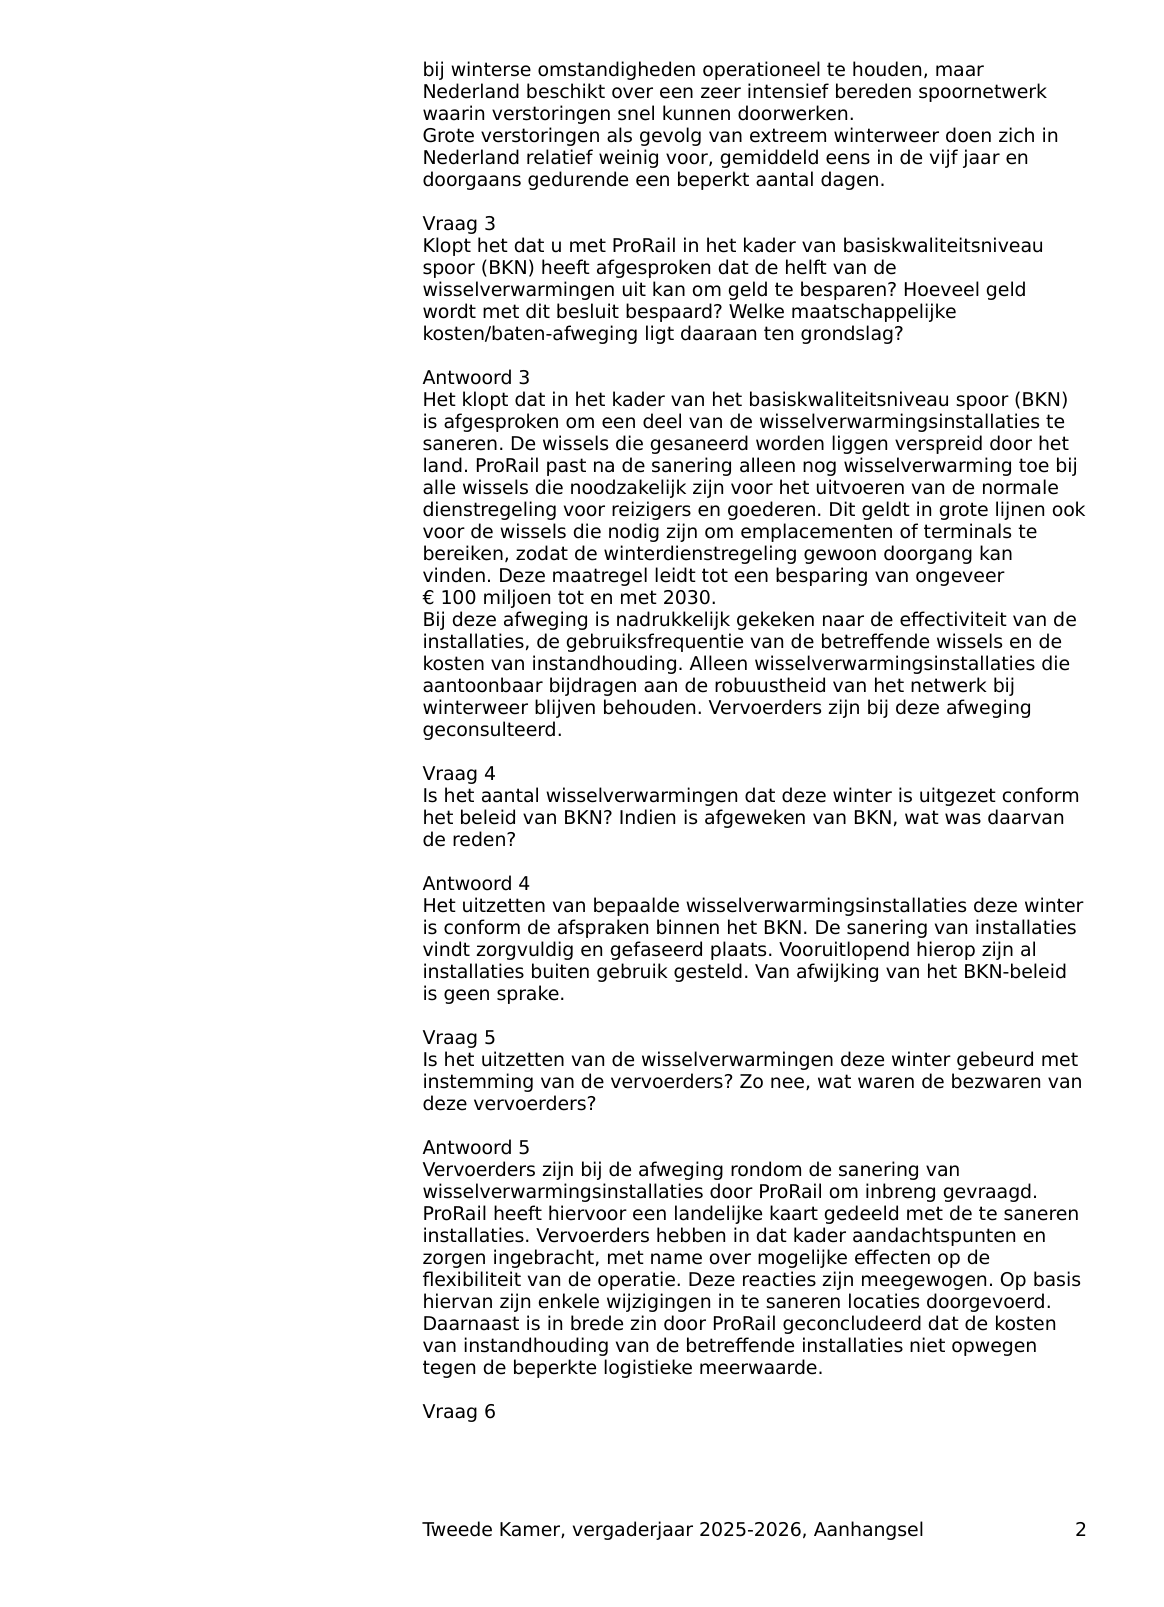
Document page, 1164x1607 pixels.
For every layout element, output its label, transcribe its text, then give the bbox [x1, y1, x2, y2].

text Het uitzetten van bepaalde wisselverwarmingsinstallaties deze winter is conform de afspraken binnen het BKN. De sanering van installaties vindt zorgvuldig en gefaseerd plaats. Vooruitlopend hierop zijn al installaties buiten gebruik gesteld. Van afwijking van het BKN-beleid is geen sprake. [422, 895, 1087, 1005]
text Antwoord 3 [422, 367, 1087, 389]
text Antwoord 5 [422, 1137, 1087, 1159]
text Vraag 3 [422, 213, 1087, 235]
text bij winterse omstandigheden operationeel te houden, maar Nederland beschikt over een zeer intensief bereden spoornetwerk waarin verstoringen snel kunnen doorwerken. [422, 59, 1087, 125]
text Het klopt dat in het kader van het basiskwaliteitsniveau spoor (BKN) is afgesproken om een deel van de wisselverwarmingsinstallaties te saneren. De wissels die gesaneerd worden liggen verspreid door het land. ProRail past na de sanering alleen nog wisselverwarming toe bij alle wissels die noodzakelijk zijn voor het uitvoeren van de normale dienstregeling voor reizigers en goederen. Dit geldt in grote lijnen ook voor de wissels die nodig zijn om emplacementen of terminals te bereiken, zodat de winterdienstregeling gewoon doorgang kan vinden. Deze maatregel leidt tot een besparing van ongeveer € 100 miljoen tot en met 2030. [422, 389, 1087, 609]
text Vraag 6 [422, 1401, 1087, 1423]
text Vervoerders zijn bij de afweging rondom de sanering van wisselverwarmingsinstallaties door ProRail om inbreng gevraagd. ProRail heeft hiervoor een landelijke kaart gedeeld met de te saneren installaties. Vervoerders hebben in dat kader aandachtspunten en zorgen ingebracht, met name over mogelijke effecten op de flexibiliteit van de operatie. Deze reacties zijn meegewogen. Op basis hiervan zijn enkele wijzigingen in te saneren locaties doorgevoerd. Daarnaast is in brede zin door ProRail geconcludeerd dat de kosten van instandhouding van de betreffende installaties niet opwegen tegen de beperkte logistieke meerwaarde. [422, 1159, 1087, 1379]
text Antwoord 4 [422, 873, 1087, 895]
text Is het uitzetten van de wisselverwarmingen deze winter gebeurd met instemming van de vervoerders? Zo nee, wat waren de bezwaren van deze vervoerders? [422, 1049, 1087, 1115]
text Is het aantal wisselverwarmingen dat deze winter is uitgezet conform het beleid van BKN? Indien is afgeweken van BKN, wat was daarvan de reden? [422, 785, 1087, 851]
text Vraag 4 [422, 763, 1087, 785]
text Vraag 5 [422, 1027, 1087, 1049]
text Grote verstoringen als gevolg van extreem winterweer doen zich in Nederland relatief weinig voor, gemiddeld eens in de vijf jaar en doorgaans gedurende een beperkt aantal dagen. [422, 125, 1087, 191]
text Klopt het dat u met ProRail in het kader van basiskwaliteitsniveau spoor (BKN) heeft afgesproken dat de helft van de wisselverwarmingen uit kan om geld te besparen? Hoeveel geld wordt met dit besluit bespaard? Welke maatschappelijke kosten/baten-afweging ligt daaraan ten grondslag? [422, 235, 1087, 345]
text Bij deze afweging is nadrukkelijk gekeken naar de effectiviteit van de installaties, de gebruiksfrequentie van de betreffende wissels en de kosten van instandhouding. Alleen wisselverwarmingsinstallaties die aantoonbaar bijdragen aan de robuustheid van het netwerk bij winterweer blijven behouden. Vervoerders zijn bij deze afweging geconsulteerd. [422, 609, 1087, 741]
